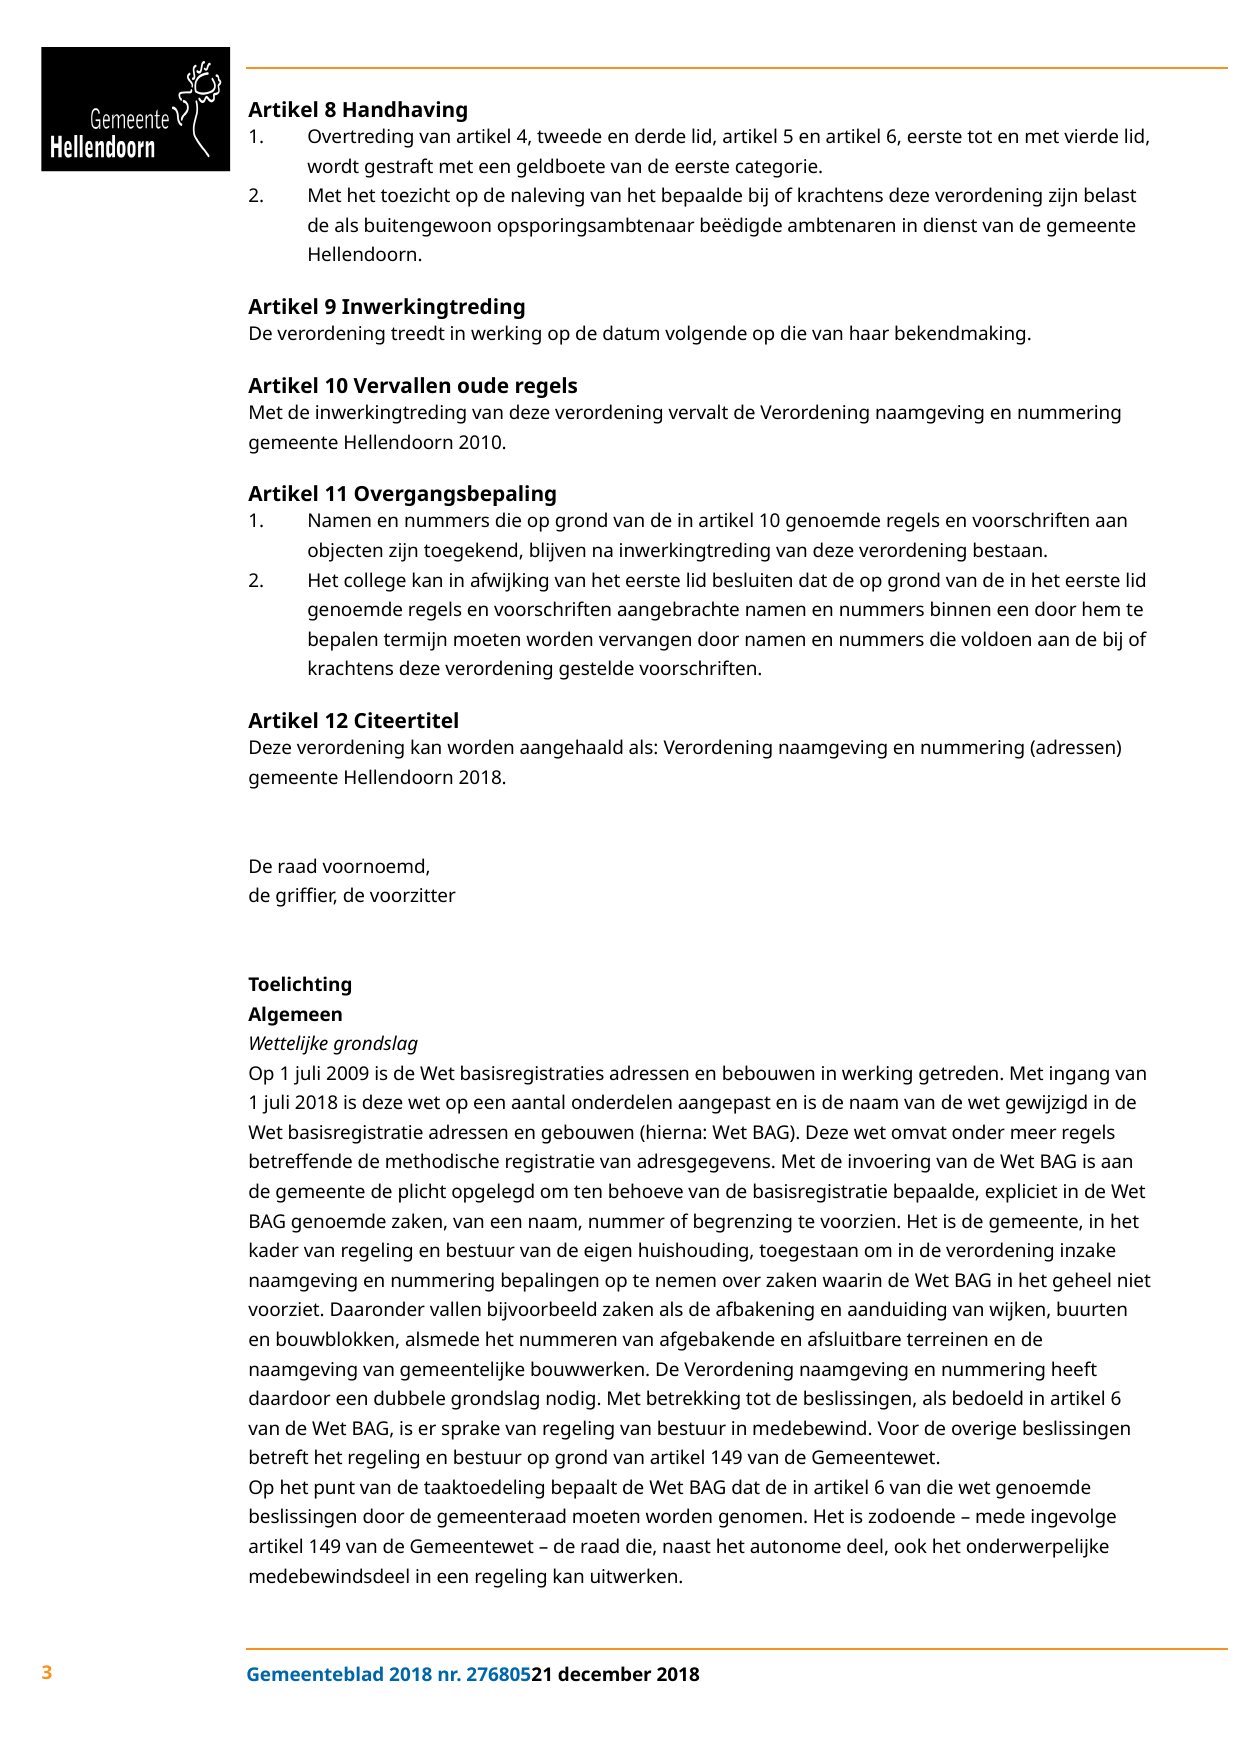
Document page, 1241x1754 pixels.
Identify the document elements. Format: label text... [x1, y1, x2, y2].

text Artikel 11 Overgangsbepaling [248, 479, 1152, 508]
list Het college kan in afwijking van het eerste lid besluiten dat de op grond van de in het eerste lid genoemde regels en voorschriften aangebrachte namen en nummers binnen een door hem te bepalen termijn moeten worden vervangen door namen en nummers die voldoen aan de bij of krachtens deze verordening gestelde voorschriften. [248, 567, 1152, 681]
list Met het toezicht op de naleving van het bepaalde bij of krachtens deze verordening zijn belast de als buitengewoon opsporingsambtenaar beëdigde ambtenaren in dienst van de gemeente Hellendoorn. [248, 182, 1152, 267]
list Overtreding van artikel 4, tweede en derde lid, artikel 5 en artikel 6, eerste tot en met vierde lid, wordt gestraft met een geldboete van de eerste categorie. [248, 123, 1152, 178]
text De raad voornoemd, [248, 853, 1152, 878]
list Namen en nummers die op grond van de in artikel 10 genoemde regels en voorschriften aan objecten zijn toegekend, blijven na inwerkingtreding van deze verordening bestaan. [248, 508, 1152, 563]
picture [41, 47, 231, 172]
text Deze verordening kan worden aangehaald als: Verordening naamgeving en nummering (adressen) gemeente Hellendoorn 2018. [248, 734, 1152, 790]
text de griffier, de voorzitter [248, 882, 1152, 908]
text Met de inwerkingtreding van deze verordening vervalt de Verordening naamgeving en nummering gemeente Hellendoorn 2010. [248, 399, 1152, 454]
text Artikel 9 Inwerkingtreding [248, 292, 1152, 320]
text Artikel 12 Citeertitel [248, 706, 1152, 734]
text De verordening treedt in werking op de datum volgende op die van haar bekendmaking. [248, 320, 1152, 346]
text Algemeen [248, 1001, 1152, 1026]
text Artikel 8 Handhaving [248, 95, 1152, 123]
text Op het punt van de taaktoedeling bepaalt de Wet BAG dat de in artikel 6 van die wet genoemde beslissingen door de gemeenteraad moeten worden genomen. Het is zodoende – mede ingevolge artikel 149 van de Gemeentewet – de raad die, naast het autonome deel, ook het onderwerpelijke medebewindsdeel in een regeling kan uitwerken. [248, 1474, 1152, 1588]
text Toelichting [248, 971, 1152, 997]
text Op 1 juli 2009 is de Wet basisregistraties adressen en bebouwen in werking getreden. Met ingang van 1 juli 2018 is deze wet op een aantal onderdelen aangepast en is de naam van de wet gewijzigd in de Wet basisregistratie adressen en gebouwen (hierna: Wet BAG). Deze wet omvat onder meer regels betreffende de methodische registratie van adresgegevens. Met de invoering van de Wet BAG is aan de gemeente de plicht opgelegd om ten behoeve van de basisregistratie bepaalde, expliciet in de Wet BAG genoemde zaken, van een naam, nummer of begrenzing te voorzien. Het is de gemeente, in het kader van regeling en bestuur van de eigen huishouding, toegestaan om in de verordening inzake naamgeving en nummering bepalingen op te nemen over zaken waarin de Wet BAG in het geheel niet voorziet. Daaronder vallen bijvoorbeeld zaken als de afbakening en aanduiding van wijken, buurten en bouwblokken, alsmede het nummeren van afgebakende en afsluitbare terreinen en de naamgeving van gemeentelijke bouwwerken. De Verordening naamgeving en nummering heeft daardoor een dubbele grondslag nodig. Met betrekking tot de beslissingen, als bedoeld in artikel 6 van de Wet BAG, is er sprake van regeling van bestuur in medebewind. Voor de overige beslissingen betreft het regeling en bestuur op grond van artikel 149 van de Gemeentewet. [248, 1060, 1152, 1470]
text Wettelijke grondslag [248, 1030, 1152, 1056]
text Artikel 10 Vervallen oude regels [248, 371, 1152, 399]
